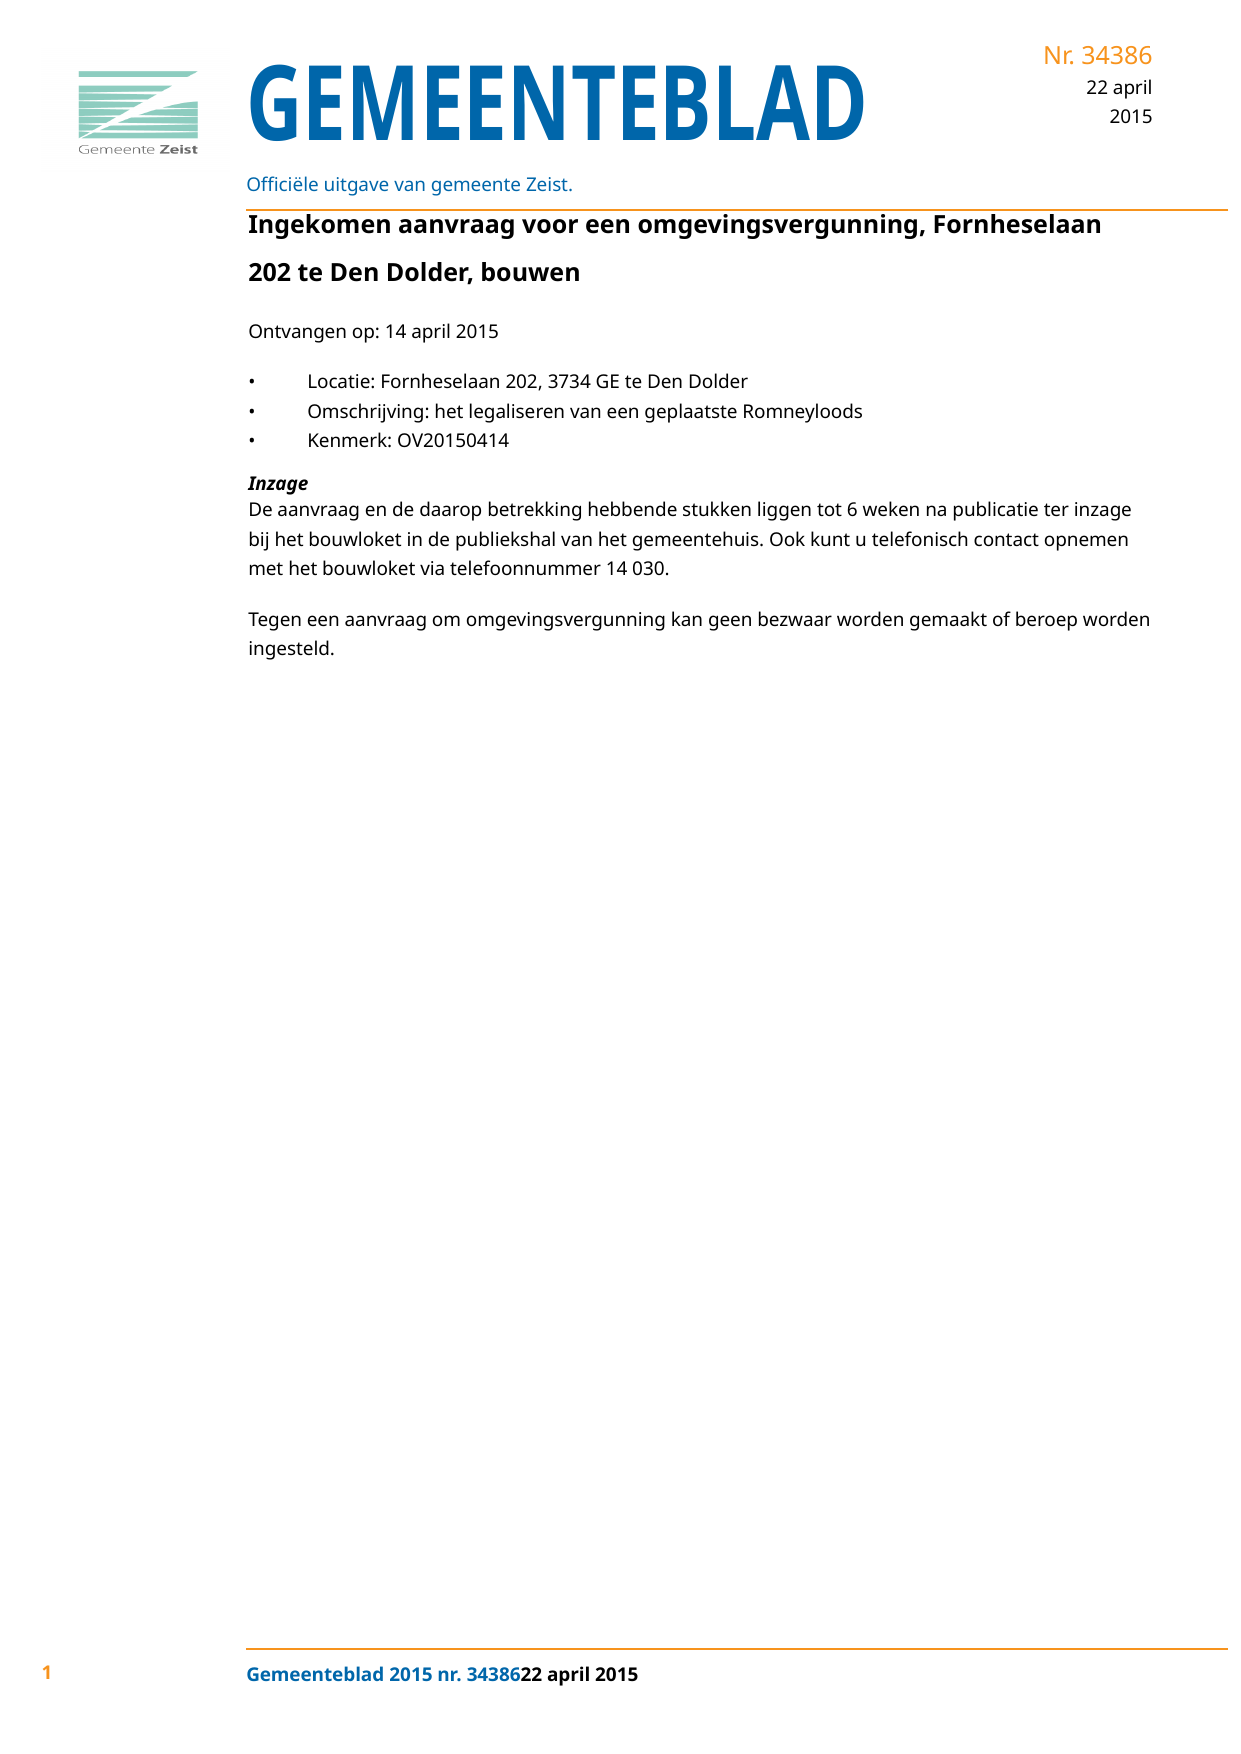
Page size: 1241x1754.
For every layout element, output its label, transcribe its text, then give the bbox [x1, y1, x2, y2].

list Kenmerk: OV20150414 [248, 427, 1152, 453]
text Tegen een aanvraag om omgevingsvergunning kan geen bezwaar worden gemaakt of beroep worden ingesteld. [248, 606, 1152, 661]
text Ingekomen aanvraag voor een omgevingsvergunning, Fornheselaan 202 te Den Dolder, bouwen [248, 211, 1152, 288]
list Omschrijving: het legaliseren van een geplaatste Romneyloods [248, 398, 1152, 424]
text Ontvangen op: 14 april 2015 [248, 318, 1152, 344]
picture [41, 47, 231, 172]
text De aanvraag en de daarop betrekking hebbende stukken liggen tot 6 weken na publicatie ter inzage bij het bouwloket in de publiekshal van het gemeentehuis. Ook kunt u telefonisch contact opnemen met het bouwloket via telefoonnummer 14 030. [248, 496, 1152, 581]
text Inzage [248, 471, 1152, 496]
list Locatie: Fornheselaan 202, 3734 GE te Den Dolder [248, 368, 1152, 394]
